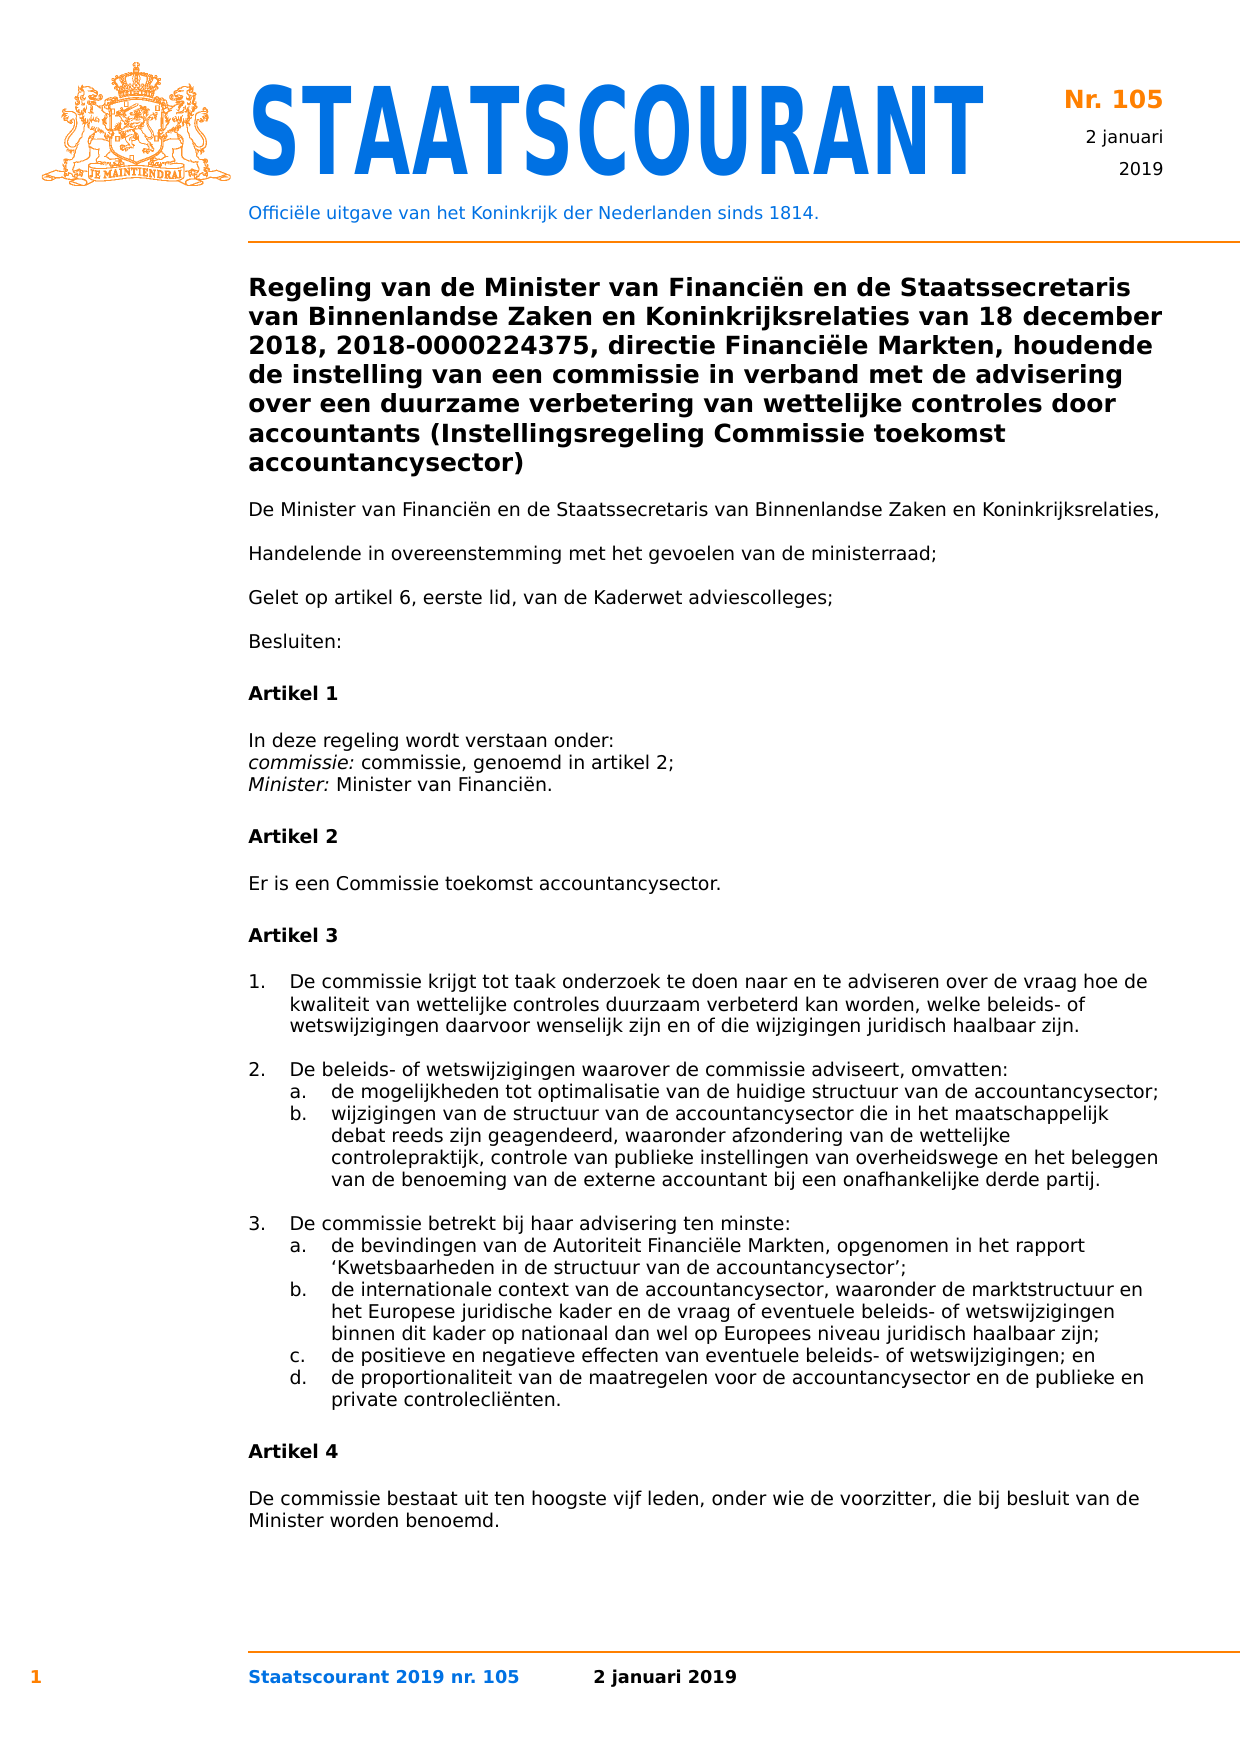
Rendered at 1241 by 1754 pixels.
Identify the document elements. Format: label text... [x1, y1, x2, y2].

text Gelet op artikel 6, eerste lid, van de Kaderwet adviescolleges; [248, 587, 1163, 609]
text Handelende in overeenstemming met het gevoelen van de ministerraad; [248, 543, 1163, 565]
text 3. De commissie betrekt bij haar advisering ten minste: [248, 1213, 1163, 1235]
table_cell 2019 [998, 153, 1240, 203]
text b. wijzigingen van de structuur van de accountancysector die in het maatschappelijk debat reeds zijn geagendeerd, waaronder afzondering van de wettelijke controlepraktijk, controle van publieke instellingen van overheidswege en het beleggen van de benoeming van de externe accountant bij een onafhankelijke derde partij. [289, 1103, 1163, 1191]
text b. de internationale context van de accountancysector, waaronder de marktstructuur en het Europese juridische kader en de vraag of eventuele beleids- of wetswijzigingen binnen dit kader op nationaal dan wel op Europees niveau juridisch haalbaar zijn; [289, 1279, 1163, 1345]
text Minister: Minister van Financiën. [248, 773, 1163, 796]
table_cell 2 januari [998, 121, 1240, 153]
subtitle Artikel 3 [248, 924, 1163, 946]
picture [41, 62, 231, 186]
table_header Nr. 105 [998, 62, 1240, 121]
subtitle Artikel 4 [248, 1441, 1163, 1463]
text 1. De commissie krijgt tot taak onderzoek te doen naar en te adviseren over de vraag hoe de kwaliteit van wettelijke controles duurzaam verbeterd kan worden, welke beleids- of wetswijzigingen daarvoor wenselijk zijn en of die wijzigingen juridisch haalbaar zijn. [248, 971, 1163, 1037]
subtitle Regeling van de Minister van Financiën en de Staatssecretaris van Binnenlandse Zaken en Koninkrijksrelaties van 18 december 2018, 2018-0000224375, directie Financiële Markten, houdende de instelling van een commissie in verband met de advisering over een duurzame verbetering van wettelijke controles door accountants (Instellingsregeling Commissie toekomst accountancysector) [248, 273, 1163, 477]
table_header STAATSCOURANT [248, 62, 998, 203]
text a. de bevindingen van de Autoriteit Financiële Markten, opgenomen in het rapport ‘Kwetsbaarheden in de structuur van de accountancysector’; [289, 1235, 1163, 1279]
text d. de proportionaliteit van de maatregelen voor de accountancysector en de publieke en private controlecliënten. [289, 1367, 1163, 1411]
text De Minister van Financiën en de Staatssecretaris van Binnenlandse Zaken en Koninkrijksrelaties, [248, 499, 1163, 521]
text Besluiten: [248, 631, 1163, 653]
text In deze regeling wordt verstaan onder: [248, 729, 1163, 752]
text Er is een Commissie toekomst accountancysector. [248, 872, 1163, 894]
table_cell Officiële uitgave van het Koninkrijk der Nederlanden sinds 1814. [248, 203, 1240, 241]
subtitle Artikel 1 [248, 683, 1163, 704]
text c. de positieve en negatieve effecten van eventuele beleids- of wetswijzigingen; en [289, 1345, 1163, 1367]
text De commissie bestaat uit ten hoogste vijf leden, onder wie de voorzitter, die bij besluit van de Minister worden benoemd. [248, 1488, 1163, 1532]
text 2. De beleids- of wetswijzigingen waarover de commissie adviseert, omvatten: [248, 1059, 1163, 1081]
text commissie: commissie, genoemd in artikel 2; [248, 752, 1163, 773]
table_header [25, 62, 248, 241]
subtitle Artikel 2 [248, 826, 1163, 847]
text a. de mogelijkheden tot optimalisatie van de huidige structuur van de accountancysector; [289, 1081, 1163, 1103]
